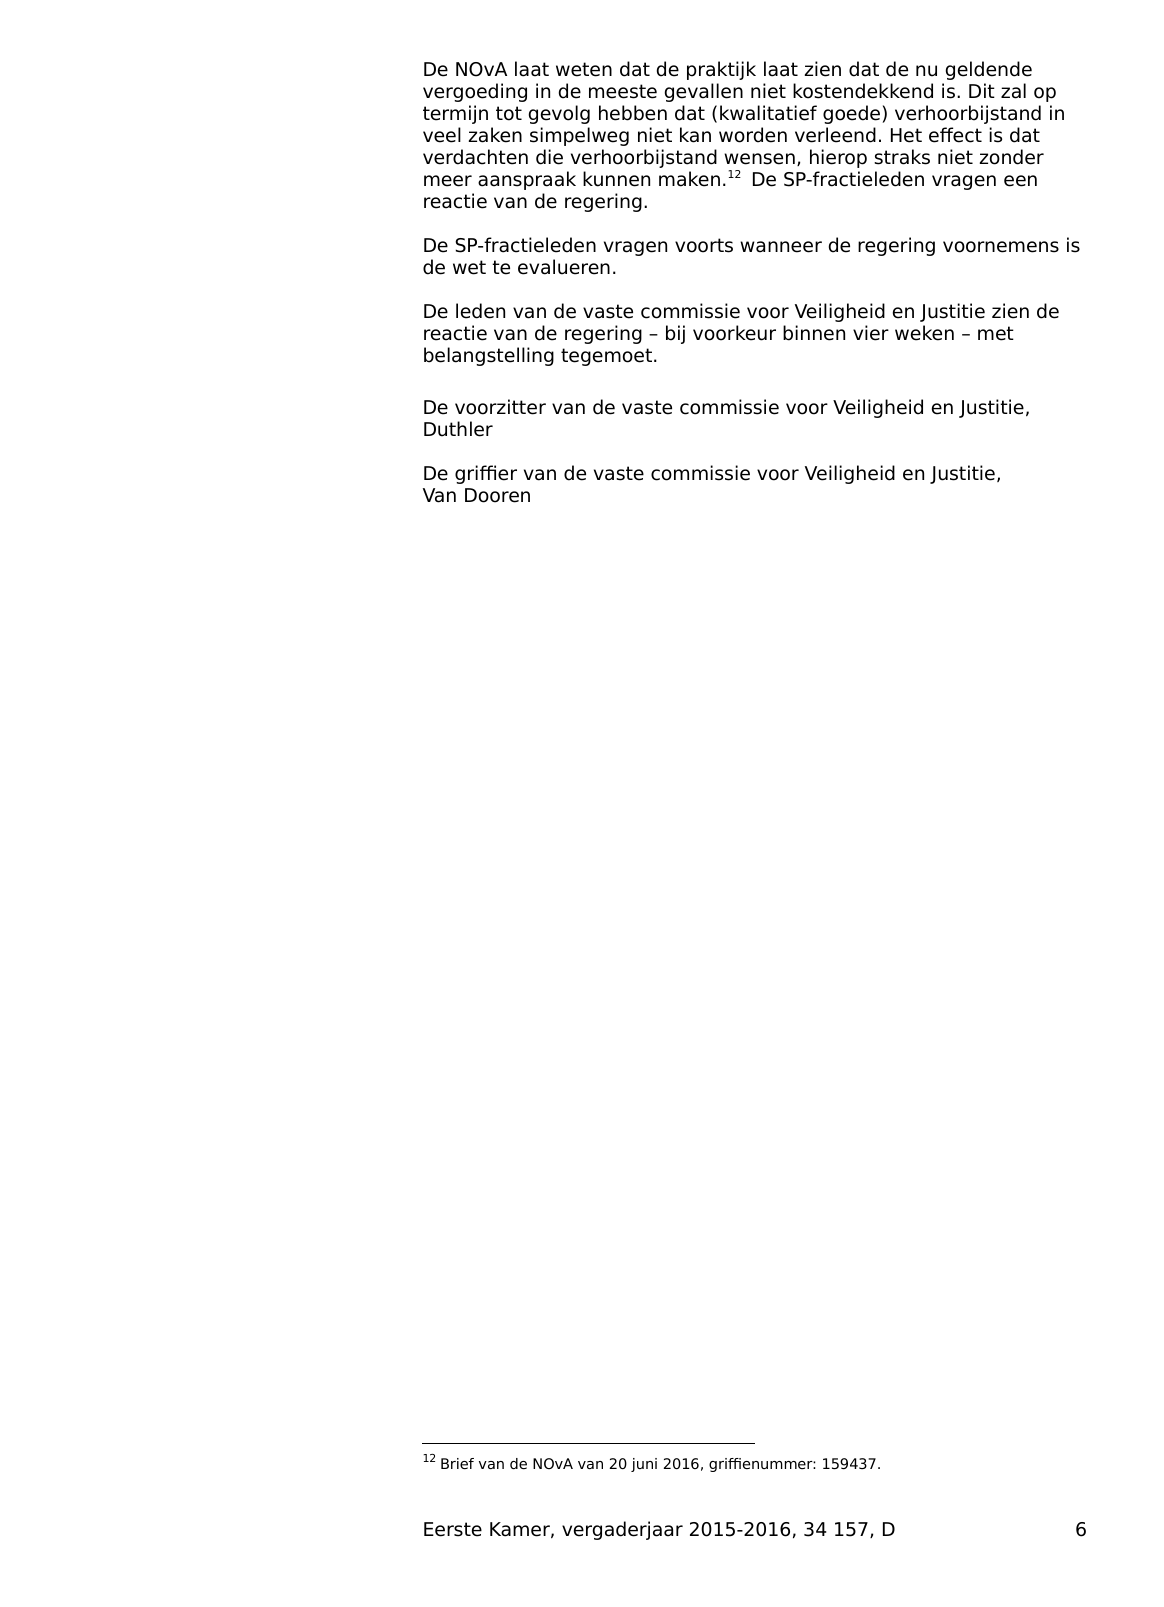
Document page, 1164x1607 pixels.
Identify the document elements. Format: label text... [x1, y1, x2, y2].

text De SP-fractieleden vragen voorts wanneer de regering voornemens is de wet te evalueren. [422, 235, 1087, 279]
text De NOvA laat weten dat de praktijk laat zien dat de nu geldende vergoeding in de meeste gevallen niet kostendekkend is. Dit zal op termijn tot gevolg hebben dat (kwalitatief goede) verhoorbijstand in veel zaken simpelweg niet kan worden verleend. Het effect is dat verdachten die verhoorbijstand wensen, hierop straks niet zonder meer aanspraak kunnen maken. De SP-fractieleden vragen een reactie van de regering. [422, 59, 1087, 213]
text De voorzitter van de vaste commissie voor Veiligheid en Justitie, Duthler [422, 397, 1087, 441]
text Brief van de NOvA van 20 juni 2016, griffienummer: 159437. [422, 1452, 1087, 1474]
text De griffier van de vaste commissie voor Veiligheid en Justitie, Van Dooren [422, 463, 1087, 507]
text De leden van de vaste commissie voor Veiligheid en Justitie zien de reactie van de regering – bij voorkeur binnen vier weken – met belangstelling tegemoet. [422, 301, 1087, 367]
